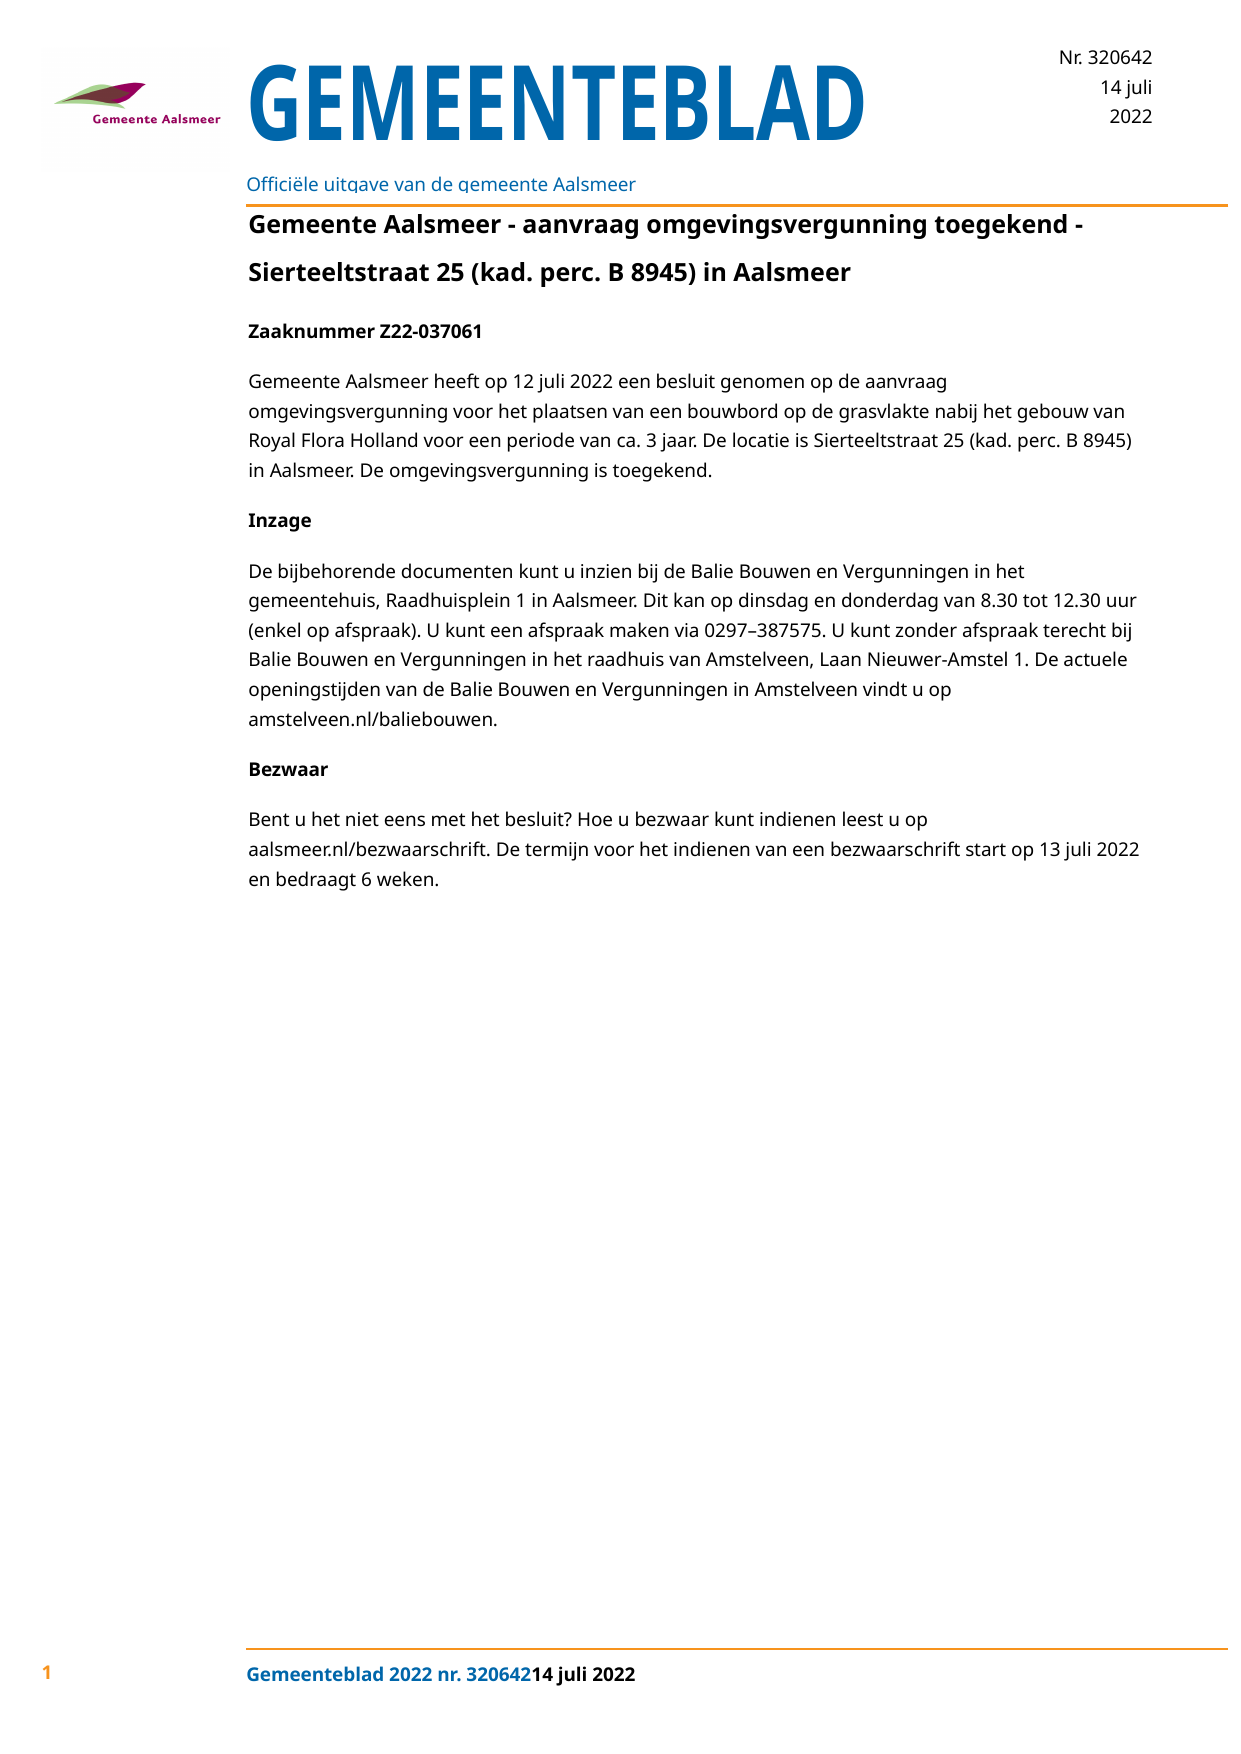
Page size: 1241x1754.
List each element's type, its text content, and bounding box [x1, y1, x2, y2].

text Gemeente Aalsmeer heeft op 12 juli 2022 een besluit genomen op de aanvraag omgevingsvergunning voor het plaatsen van een bouwbord op de grasvlakte nabij het gebouw van Royal Flora Holland voor een periode van ca. 3 jaar. De locatie is Sierteeltstraat 25 (kad. perc. B 8945) in Aalsmeer. De omgevingsvergunning is toegekend. [248, 368, 1152, 483]
text Zaaknummer Z22-037061 [248, 318, 1152, 344]
text Bent u het niet eens met het besluit? Hoe u bezwaar kunt indienen leest u op aalsmeer.nl/bezwaarschrift. De termijn voor het indienen van een bezwaarschrift start op 13 juli 2022 en bedraagt 6 weken. [248, 807, 1152, 892]
text Gemeente Aalsmeer - aanvraag omgevingsvergunning toegekend - Sierteeltstraat 25 (kad. perc. B 8945) in Aalsmeer [248, 207, 1152, 288]
picture [41, 47, 231, 172]
text De bijbehorende documenten kunt u inzien bij de Balie Bouwen en Vergunningen in het gemeentehuis, Raadhuisplein 1 in Aalsmeer. Dit kan op dinsdag en donderdag van 8.30 tot 12.30 uur (enkel op afspraak). U kunt een afspraak maken via 0297–387575. U kunt zonder afspraak terecht bij Balie Bouwen en Vergunningen in het raadhuis van Amstelveen, Laan Nieuwer-Amstel 1. De actuele openingstijden van de Balie Bouwen en Vergunningen in Amstelveen vindt u op amstelveen.nl/baliebouwen. [248, 558, 1152, 732]
text Bezwaar [248, 756, 1152, 782]
text Inzage [248, 507, 1152, 533]
